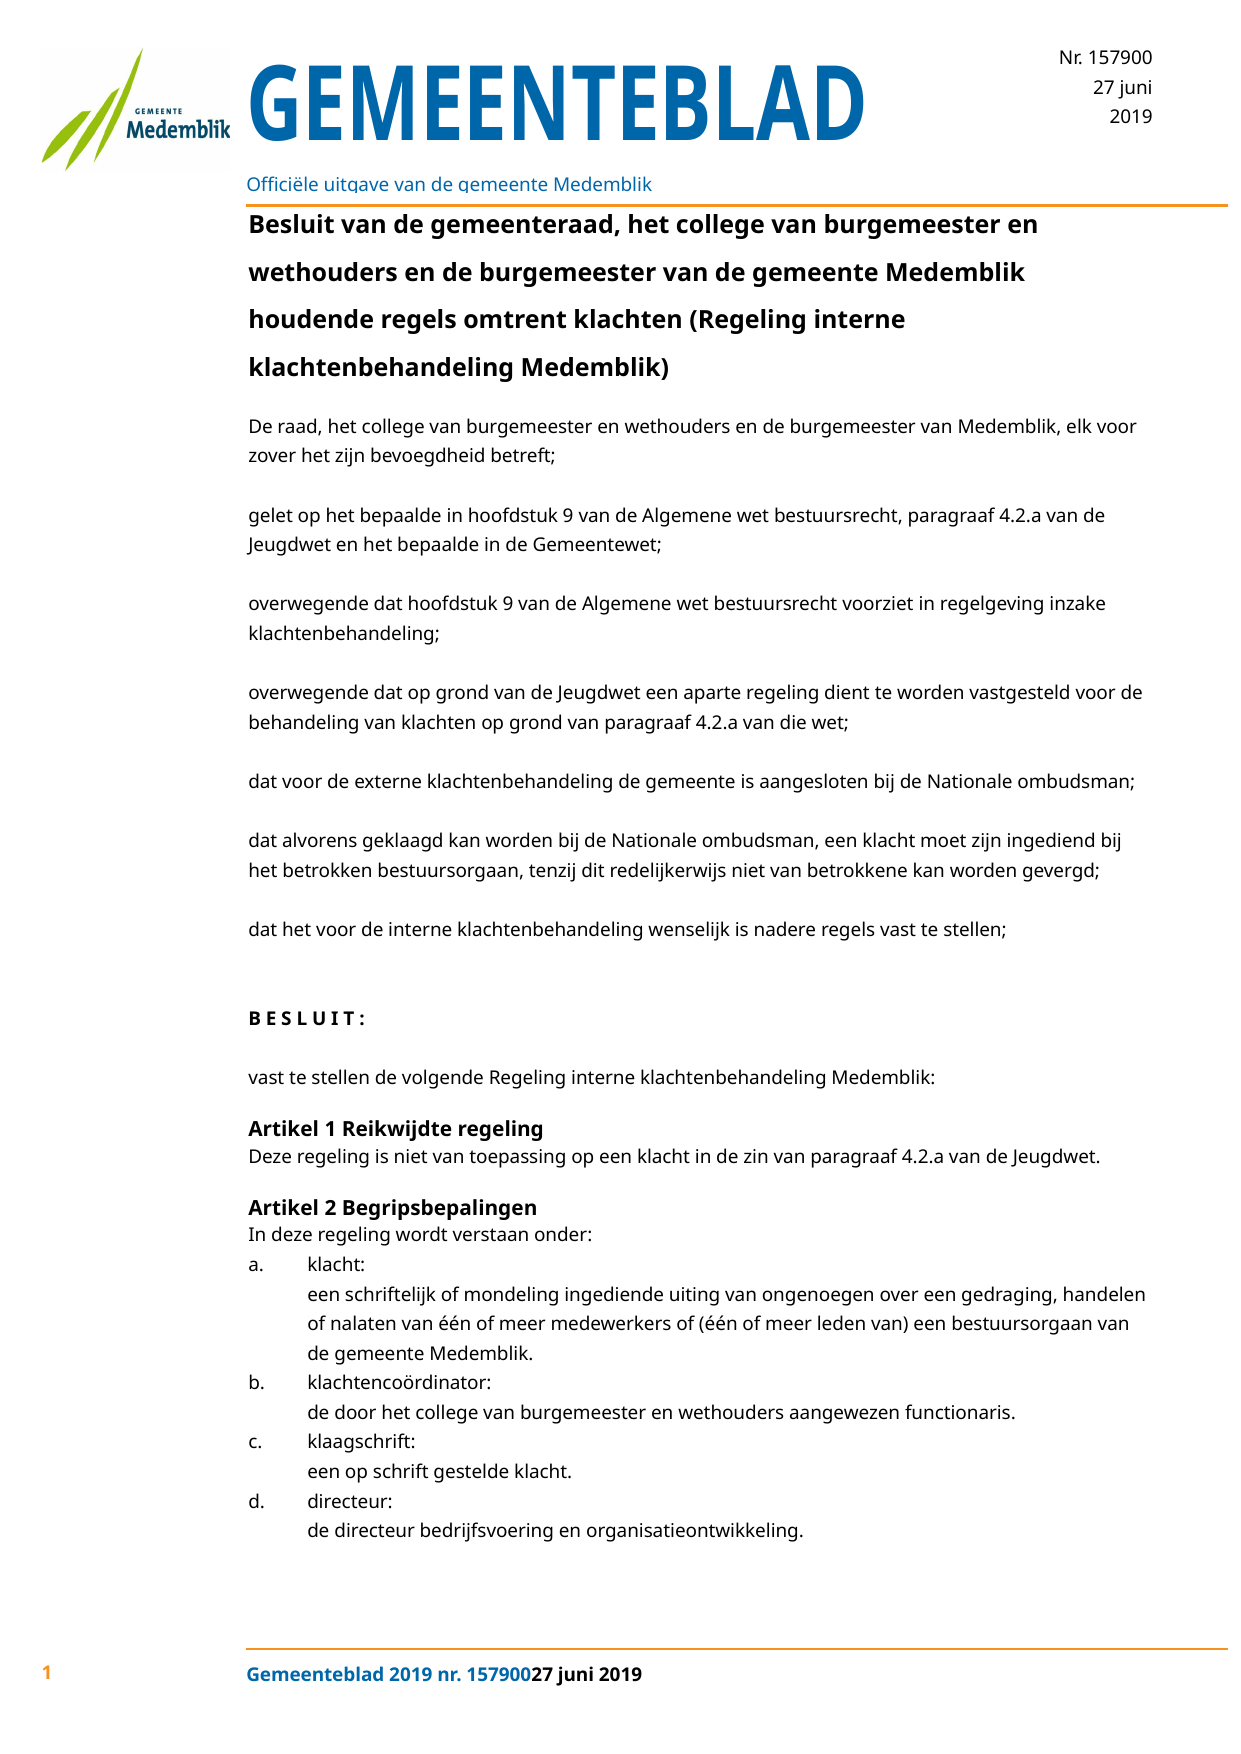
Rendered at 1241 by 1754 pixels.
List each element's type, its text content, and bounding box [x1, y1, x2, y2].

list klachtencoördinator: [248, 1369, 1152, 1395]
text gelet op het bepaalde in hoofdstuk 9 van de Algemene wet bestuursrecht, paragraaf 4.2.a van de Jeugdwet en het bepaalde in de Gemeentewet; [248, 502, 1152, 557]
text vast te stellen de volgende Regeling interne klachtenbehandeling Medemblik: [248, 1064, 1152, 1090]
text Artikel 1 Reikwijdte regeling [248, 1114, 1152, 1143]
list een op schrift gestelde klacht. [248, 1458, 1152, 1484]
list directeur: [248, 1488, 1152, 1514]
text Deze regeling is niet van toepassing op een klacht in de zin van paragraaf 4.2.a van de Jeugdwet. [248, 1143, 1152, 1168]
text dat voor de externe klachtenbehandeling de gemeente is aangesloten bij de Nationale ombudsman; [248, 768, 1152, 794]
list klacht: [248, 1251, 1152, 1277]
list een schriftelijk of mondeling ingediende uiting van ongenoegen over een gedraging, handelen of nalaten van één of meer medewerkers of (één of meer leden van) een bestuursorgaan van de gemeente Medemblik. [248, 1281, 1152, 1366]
text In deze regeling wordt verstaan onder: [248, 1222, 1152, 1247]
list de door het college van burgemeester en wethouders aangewezen functionaris. [248, 1399, 1152, 1425]
list klaagschrift: [248, 1429, 1152, 1454]
text De raad, het college van burgemeester en wethouders en de burgemeester van Medemblik, elk voor zover het zijn bevoegdheid betreft; [248, 413, 1152, 468]
list de directeur bedrijfsvoering en organisatieontwikkeling. [248, 1517, 1152, 1543]
text overwegende dat op grond van de Jeugdwet een aparte regeling dient te worden vastgesteld voor de behandeling van klachten op grond van paragraaf 4.2.a van die wet; [248, 679, 1152, 735]
text B E S L U I T : [248, 1005, 1152, 1031]
text overwegende dat hoofdstuk 9 van de Algemene wet bestuursrecht voorziet in regelgeving inzake klachtenbehandeling; [248, 591, 1152, 646]
text dat het voor de interne klachtenbehandeling wenselijk is nadere regels vast te stellen; [248, 916, 1152, 942]
text Besluit van de gemeenteraad, het college van burgemeester en wethouders en de burgemeester van de gemeente Medemblik houdende regels omtrent klachten (Regeling interne klachtenbehandeling Medemblik) [248, 207, 1152, 384]
text dat alvorens geklaagd kan worden bij de Nationale ombudsman, een klacht moet zijn ingediend bij het betrokken bestuursorgaan, tenzij dit redelijkerwijs niet van betrokkene kan worden gevergd; [248, 827, 1152, 883]
picture [41, 47, 231, 172]
text Artikel 2 Begripsbepalingen [248, 1193, 1152, 1222]
